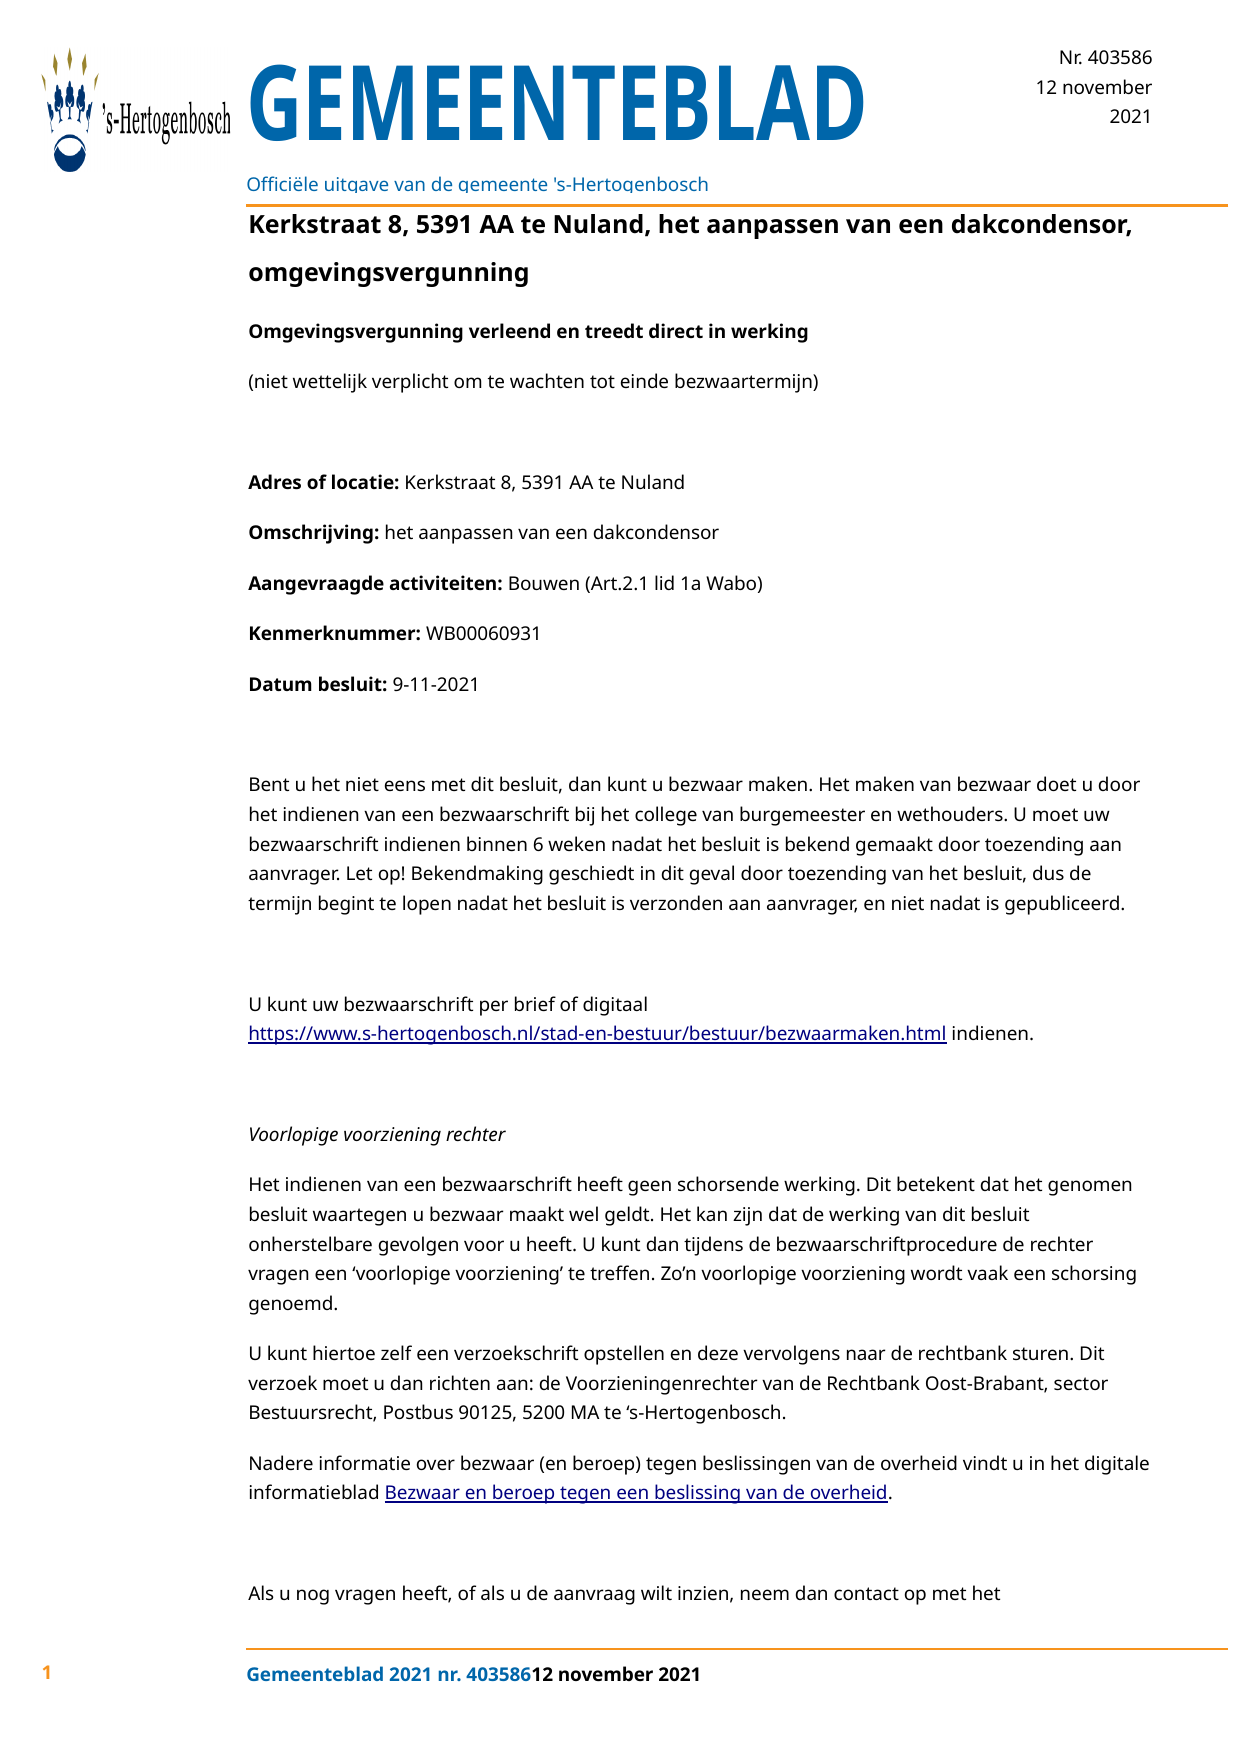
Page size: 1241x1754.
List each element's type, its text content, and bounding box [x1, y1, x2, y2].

text Kerkstraat 8, 5391 AA te Nuland, het aanpassen van een dakcondensor, omgevingsvergunning [248, 207, 1152, 288]
text (niet wettelijk verplicht om te wachten tot einde bezwaartermijn) [248, 368, 1152, 394]
text Omschrijving: het aanpassen van een dakcondensor [248, 519, 1152, 545]
text Aangevraagde activiteiten: Bouwen (Art.2.1 lid 1a Wabo) [248, 570, 1152, 596]
text U kunt uw bezwaarschrift per brief of digitaal https://www.s-hertogenbosch.nl/stad-en-bestuur/bestuur/bezwaarmaken.html indienen. [248, 991, 1152, 1046]
text Het indienen van een bezwaarschrift heeft geen schorsende werking. Dit betekent dat het genomen besluit waartegen u bezwaar maakt wel geldt. Het kan zijn dat de werking van dit besluit onherstelbare gevolgen voor u heeft. U kunt dan tijdens de bezwaarschriftprocedure de rechter vragen een ‘voorlopige voorziening’ te treffen. Zo’n voorlopige voorziening wordt vaak een schorsing genoemd. [248, 1172, 1152, 1316]
text Bent u het niet eens met dit besluit, dan kunt u bezwaar maken. Het maken van bezwaar doet u door het indienen van een bezwaarschrift bij het college van burgemeester en wethouders. U moet uw bezwaarschrift indienen binnen 6 weken nadat het besluit is bekend gemaakt door toezending aan aanvrager. Let op! Bekendmaking geschiedt in dit geval door toezending van het besluit, dus de termijn begint te lopen nadat het besluit is verzonden aan aanvrager, en niet nadat is gepubliceerd. [248, 772, 1152, 916]
text Datum besluit: 9-11-2021 [248, 671, 1152, 697]
text Als u nog vragen heeft, of als u de aanvraag wilt inzien, neem dan contact op met het [248, 1580, 1152, 1606]
text Adres of locatie: Kerkstraat 8, 5391 AA te Nuland [248, 469, 1152, 495]
text U kunt hiertoe zelf een verzoekschrift opstellen en deze vervolgens naar de rechtbank sturen. Dit verzoek moet u dan richten aan: de Voorzieningenrechter van de Rechtbank Oost-Brabant, sector Bestuursrecht, Postbus 90125, 5200 MA te ‘s-Hertogenbosch. [248, 1340, 1152, 1425]
picture [41, 47, 231, 172]
text Kenmerknummer: WB00060931 [248, 620, 1152, 646]
text Nadere informatie over bezwaar (en beroep) tegen beslissingen van de overheid vindt u in het digitale informatieblad Bezwaar en beroep tegen een beslissing van de overheid. [248, 1450, 1152, 1505]
text Voorlopige voorziening rechter [248, 1121, 1152, 1147]
text Omgevingsvergunning verleend en treedt direct in werking [248, 318, 1152, 344]
